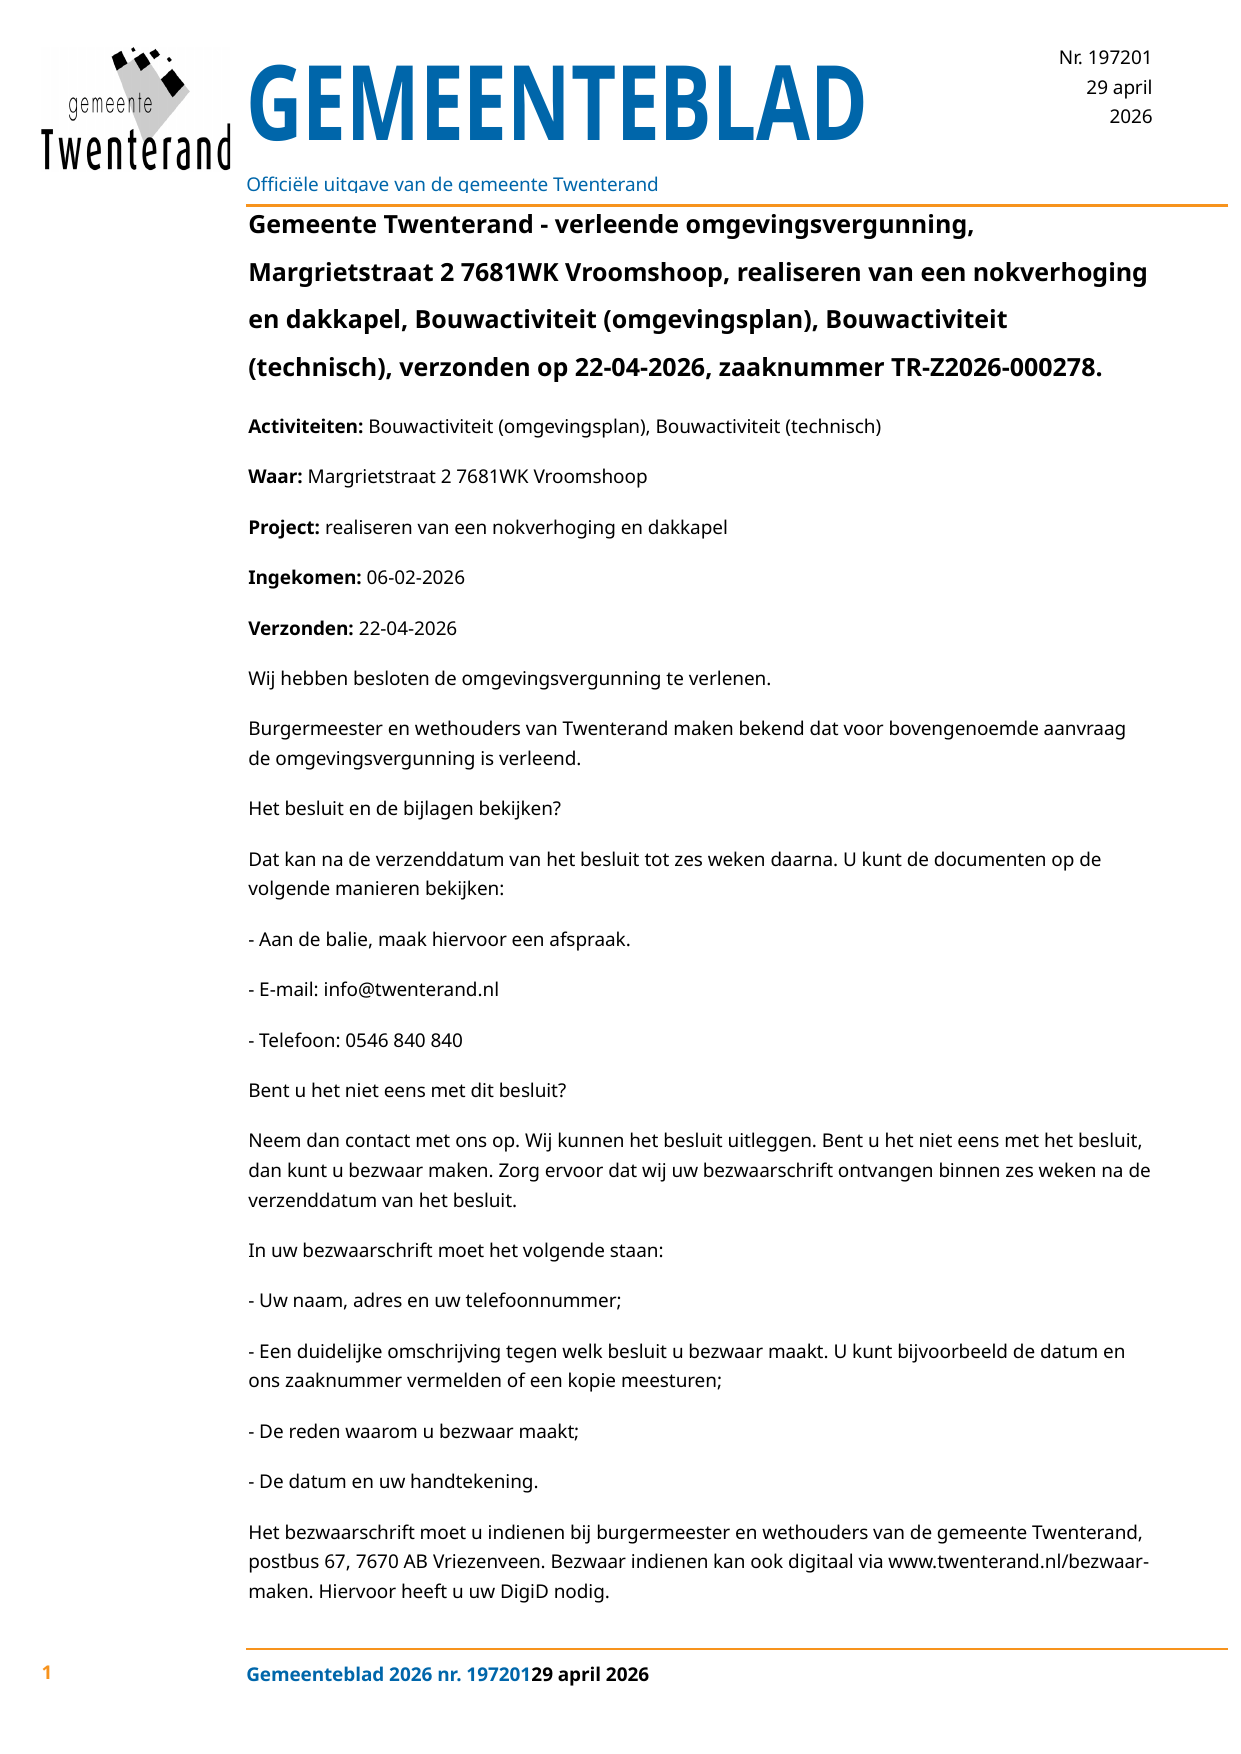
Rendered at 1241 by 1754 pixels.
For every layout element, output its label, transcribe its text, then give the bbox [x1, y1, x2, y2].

text Burgermeester en wethouders van Twenterand maken bekend dat voor bovengenoemde aanvraag de omgevingsvergunning is verleend. [248, 716, 1152, 771]
text Bent u het niet eens met dit besluit? [248, 1077, 1152, 1103]
text - Aan de balie, maak hiervoor een afspraak. [248, 926, 1152, 952]
text Project: realiseren van een nokverhoging en dakkapel [248, 514, 1152, 540]
text - Telefoon: 0546 840 840 [248, 1027, 1152, 1053]
text - E-mail: info@twenterand.nl [248, 976, 1152, 1002]
text - De datum en uw handtekening. [248, 1468, 1152, 1494]
text Het besluit en de bijlagen bekijken? [248, 796, 1152, 821]
text Verzonden: 22-04-2026 [248, 615, 1152, 641]
picture [41, 47, 231, 172]
text Gemeente Twenterand - verleende omgevingsvergunning, Margrietstraat 2 7681WK Vroomshoop, realiseren van een nokverhoging en dakkapel, Bouwactiviteit (omgevingsplan), Bouwactiviteit (technisch), verzonden op 22-04-2026, zaaknummer TR-Z2026-000278. [248, 207, 1152, 384]
text Waar: Margrietstraat 2 7681WK Vroomshoop [248, 463, 1152, 489]
text In uw bezwaarschrift moet het volgende staan: [248, 1237, 1152, 1263]
text Het bezwaarschrift moet u indienen bij burgermeester en wethouders van de gemeente Twenterand, postbus 67, 7670 AB Vriezenveen. Bezwaar indienen kan ook digitaal via www.twenterand.nl/bezwaar-maken. Hiervoor heeft u uw DigiD nodig. [248, 1519, 1152, 1604]
text - Een duidelijke omschrijving tegen welk besluit u bezwaar maakt. U kunt bijvoorbeeld de datum en ons zaaknummer vermelden of een kopie meesturen; [248, 1338, 1152, 1393]
text - Uw naam, adres en uw telefoonnummer; [248, 1288, 1152, 1313]
text Dat kan na de verzenddatum van het besluit tot zes weken daarna. U kunt de documenten op de volgende manieren bekijken: [248, 846, 1152, 901]
text - De reden waarom u bezwaar maakt; [248, 1418, 1152, 1444]
text Neem dan contact met ons op. Wij kunnen het besluit uitleggen. Bent u het niet eens met het besluit, dan kunt u bezwaar maken. Zorg ervoor dat wij uw bezwaarschrift ontvangen binnen zes weken na de verzenddatum van het besluit. [248, 1128, 1152, 1213]
text Ingekomen: 06-02-2026 [248, 564, 1152, 590]
text Activiteiten: Bouwactiviteit (omgevingsplan), Bouwactiviteit (technisch) [248, 413, 1152, 439]
text Wij hebben besloten de omgevingsvergunning te verlenen. [248, 665, 1152, 691]
